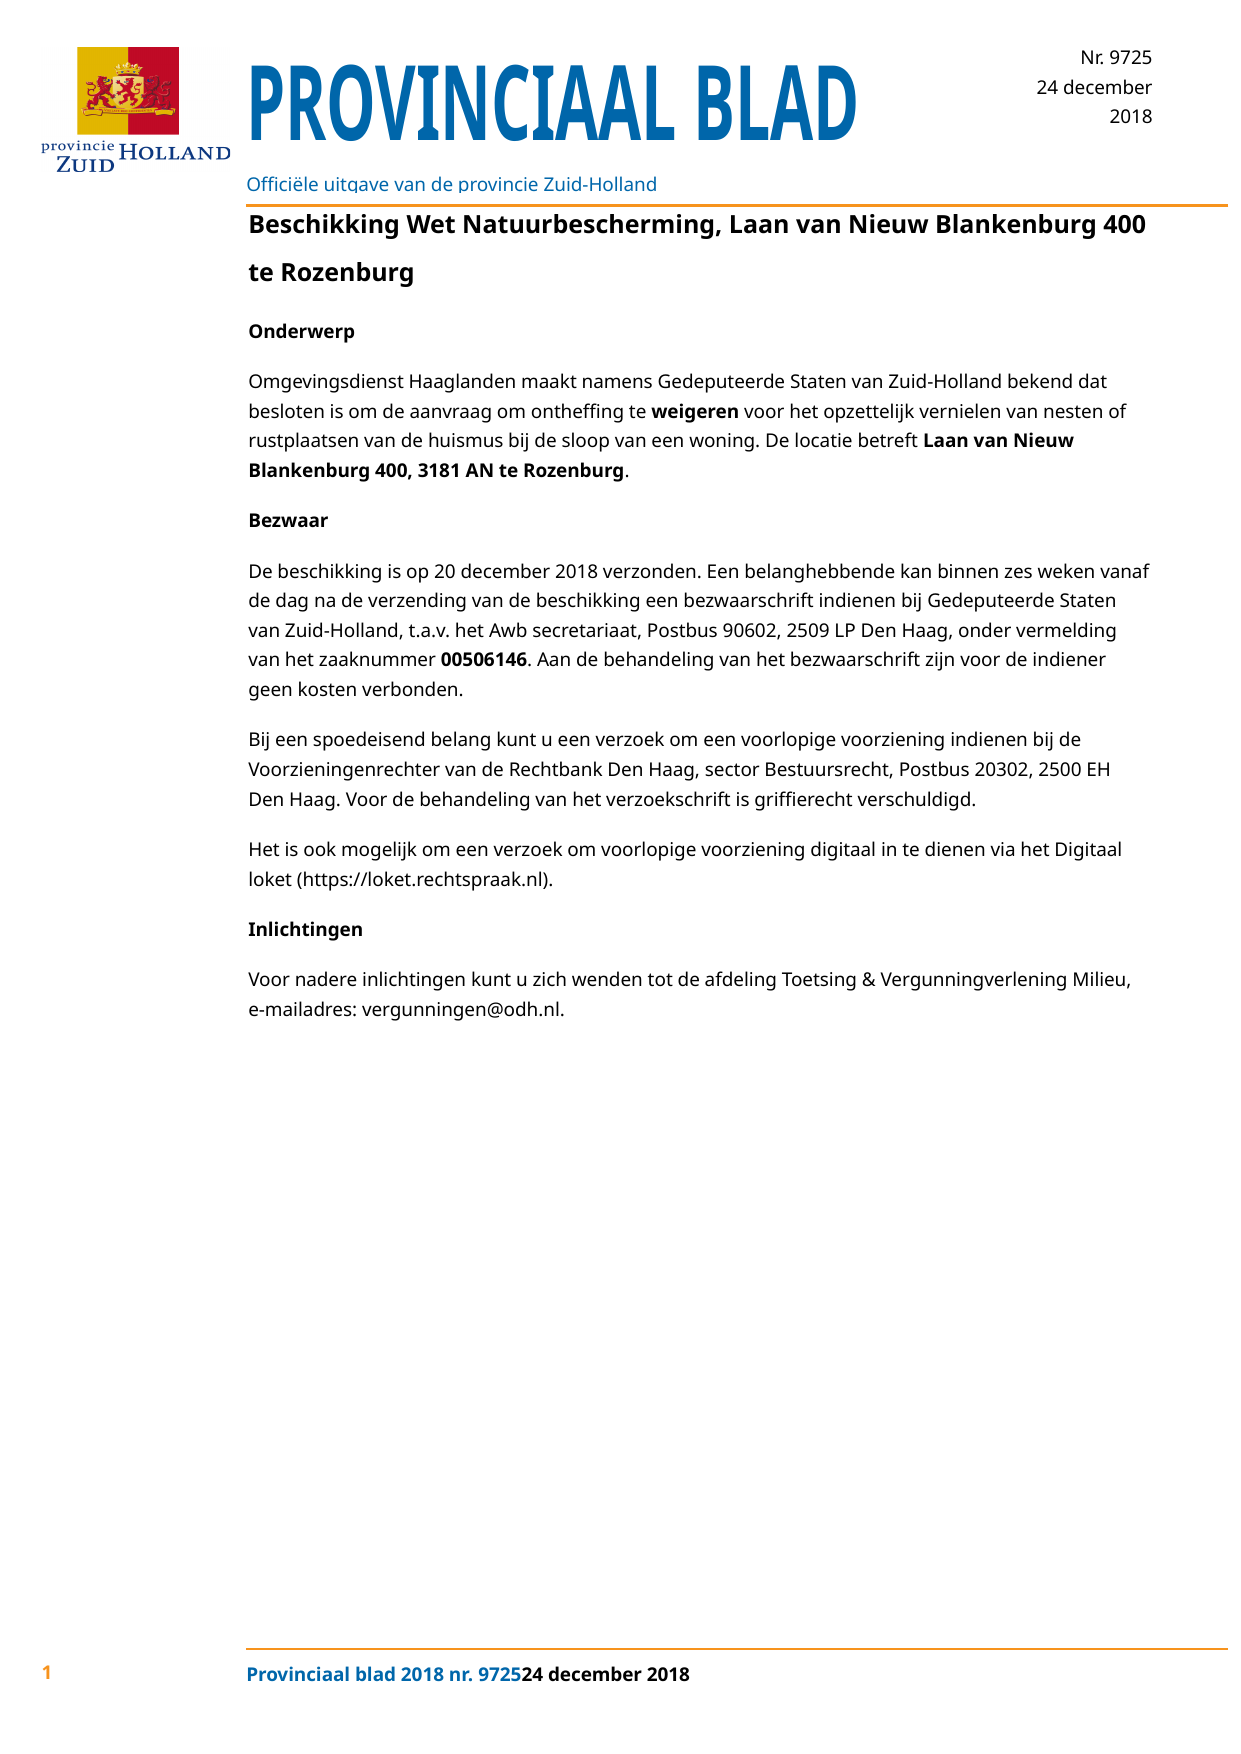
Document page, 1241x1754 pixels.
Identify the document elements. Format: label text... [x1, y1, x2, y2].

text Onderwerp [248, 318, 1152, 344]
text De beschikking is op 20 december 2018 verzonden. Een belanghebbende kan binnen zes weken vanaf de dag na de verzending van de beschikking een bezwaarschrift indienen bij Gedeputeerde Staten van Zuid-Holland, t.a.v. het Awb secretariaat, Postbus 90602, 2509 LP Den Haag, onder vermelding van het zaaknummer 00506146. Aan de behandeling van het bezwaarschrift zijn voor de indiener geen kosten verbonden. [248, 558, 1152, 702]
text Het is ook mogelijk om een verzoek om voorlopige voorziening digitaal in te dienen via het Digitaal loket (https://loket.rechtspraak.nl). [248, 836, 1152, 892]
text Beschikking Wet Natuurbescherming, Laan van Nieuw Blankenburg 400 te Rozenburg [248, 207, 1152, 288]
text Bij een spoedeisend belang kunt u een verzoek om een voorlopige voorziening indienen bij de Voorzieningenrechter van de Rechtbank Den Haag, sector Bestuursrecht, Postbus 20302, 2500 EH Den Haag. Voor de behandeling van het verzoekschrift is griffierecht verschuldigd. [248, 727, 1152, 812]
picture [41, 47, 231, 172]
text Voor nadere inlichtingen kunt u zich wenden tot de afdeling Toetsing & Vergunningverlening Milieu, e-mailadres: vergunningen@odh.nl. [248, 967, 1152, 1022]
text Bezwaar [248, 507, 1152, 533]
text Inlichtingen [248, 916, 1152, 942]
text Omgevingsdienst Haaglanden maakt namens Gedeputeerde Staten van Zuid-Holland bekend dat besloten is om de aanvraag om ontheffing te weigeren voor het opzettelijk vernielen van nesten of rustplaatsen van de huismus bij de sloop van een woning. De locatie betreft Laan van Nieuw Blankenburg 400, 3181 AN te Rozenburg. [248, 368, 1152, 483]
